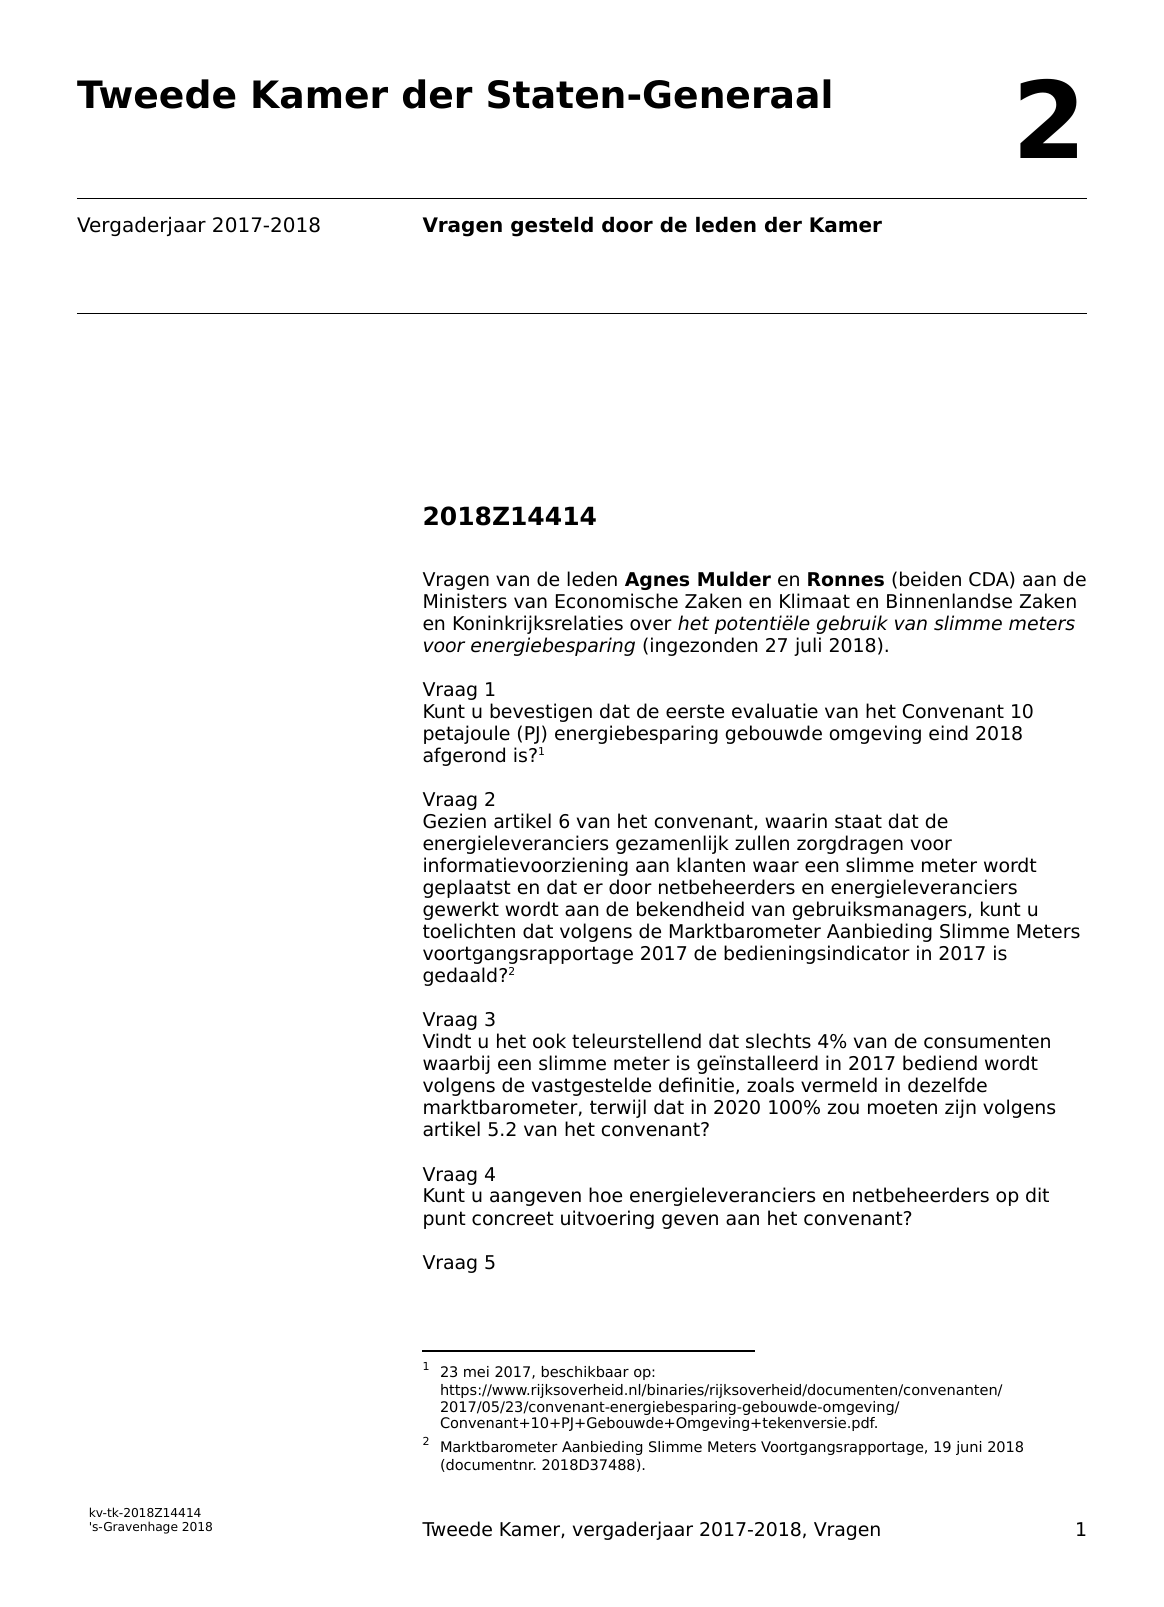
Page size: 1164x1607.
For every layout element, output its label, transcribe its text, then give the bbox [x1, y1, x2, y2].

table_header 2 [886, 59, 1087, 198]
text Vragen van de leden Agnes Mulder en Ronnes (beiden CDA) aan de Ministers van Economische Zaken en Klimaat en Binnenlandse Zaken en Koninkrijksrelaties over het potentiële gebruik van slimme meters voor energiebesparing (ingezonden 27 juli 2018). [422, 569, 1087, 657]
table_cell Vergaderjaar 2017-2018 [77, 199, 422, 313]
text Vindt u het ook teleurstellend dat slechts 4% van de consumenten waarbij een slimme meter is geïnstalleerd in 2017 bediend wordt volgens de vastgestelde definitie, zoals vermeld in dezelfde marktbarometer, terwijl dat in 2020 100% zou moeten zijn volgens artikel 5.2 van het convenant? [422, 1031, 1087, 1141]
text Kunt u bevestigen dat de eerste evaluatie van het Convenant 10 petajoule (PJ) energiebesparing gebouwde omgeving eind 2018 afgerond is? [422, 701, 1087, 767]
text Vraag 5 [422, 1252, 1087, 1273]
text Gezien artikel 6 van het convenant, waarin staat dat de energieleveranciers gezamenlijk zullen zorgdragen voor informatievoorziening aan klanten waar een slimme meter wordt geplaatst en dat er door netbeheerders en energieleveranciers gewerkt wordt aan de bekendheid van gebruiksmanagers, kunt u toelichten dat volgens de Marktbarometer Aanbieding Slimme Meters voortgangsrapportage 2017 de bedieningsindicator in 2017 is gedaald? [422, 811, 1087, 987]
table_cell Vragen gesteld door de leden der Kamer [422, 199, 1087, 313]
text Marktbarometer Aanbieding Slimme Meters Voortgangsrapportage, 19 juni 2018 (documentnr. 2018D37488). [422, 1435, 1087, 1474]
table_header Tweede Kamer der Staten-Generaal [77, 59, 886, 198]
text Kunt u aangeven hoe energieleveranciers en netbeheerders op dit punt concreet uitvoering geven aan het convenant? [422, 1185, 1087, 1229]
text Vraag 1 [422, 679, 1087, 701]
text Vraag 3 [422, 1009, 1087, 1031]
text Vraag 4 [422, 1163, 1087, 1185]
text Vraag 2 [422, 789, 1087, 811]
text 2018Z14414 [422, 502, 1087, 531]
text kv-tk-2018Z14414 [88, 1506, 323, 1520]
text 23 mei 2017, beschikbaar op: https://www.rijksoverheid.nl/binaries/rijksoverheid/documenten/convenanten/2017/05/23/convenant-energiebesparing-gebouwde-omgeving/Convenant+10+PJ+Gebouwde+Omgeving+tekenversie.pdf. [422, 1360, 1087, 1432]
text 's-Gravenhage 2018 [88, 1520, 323, 1534]
